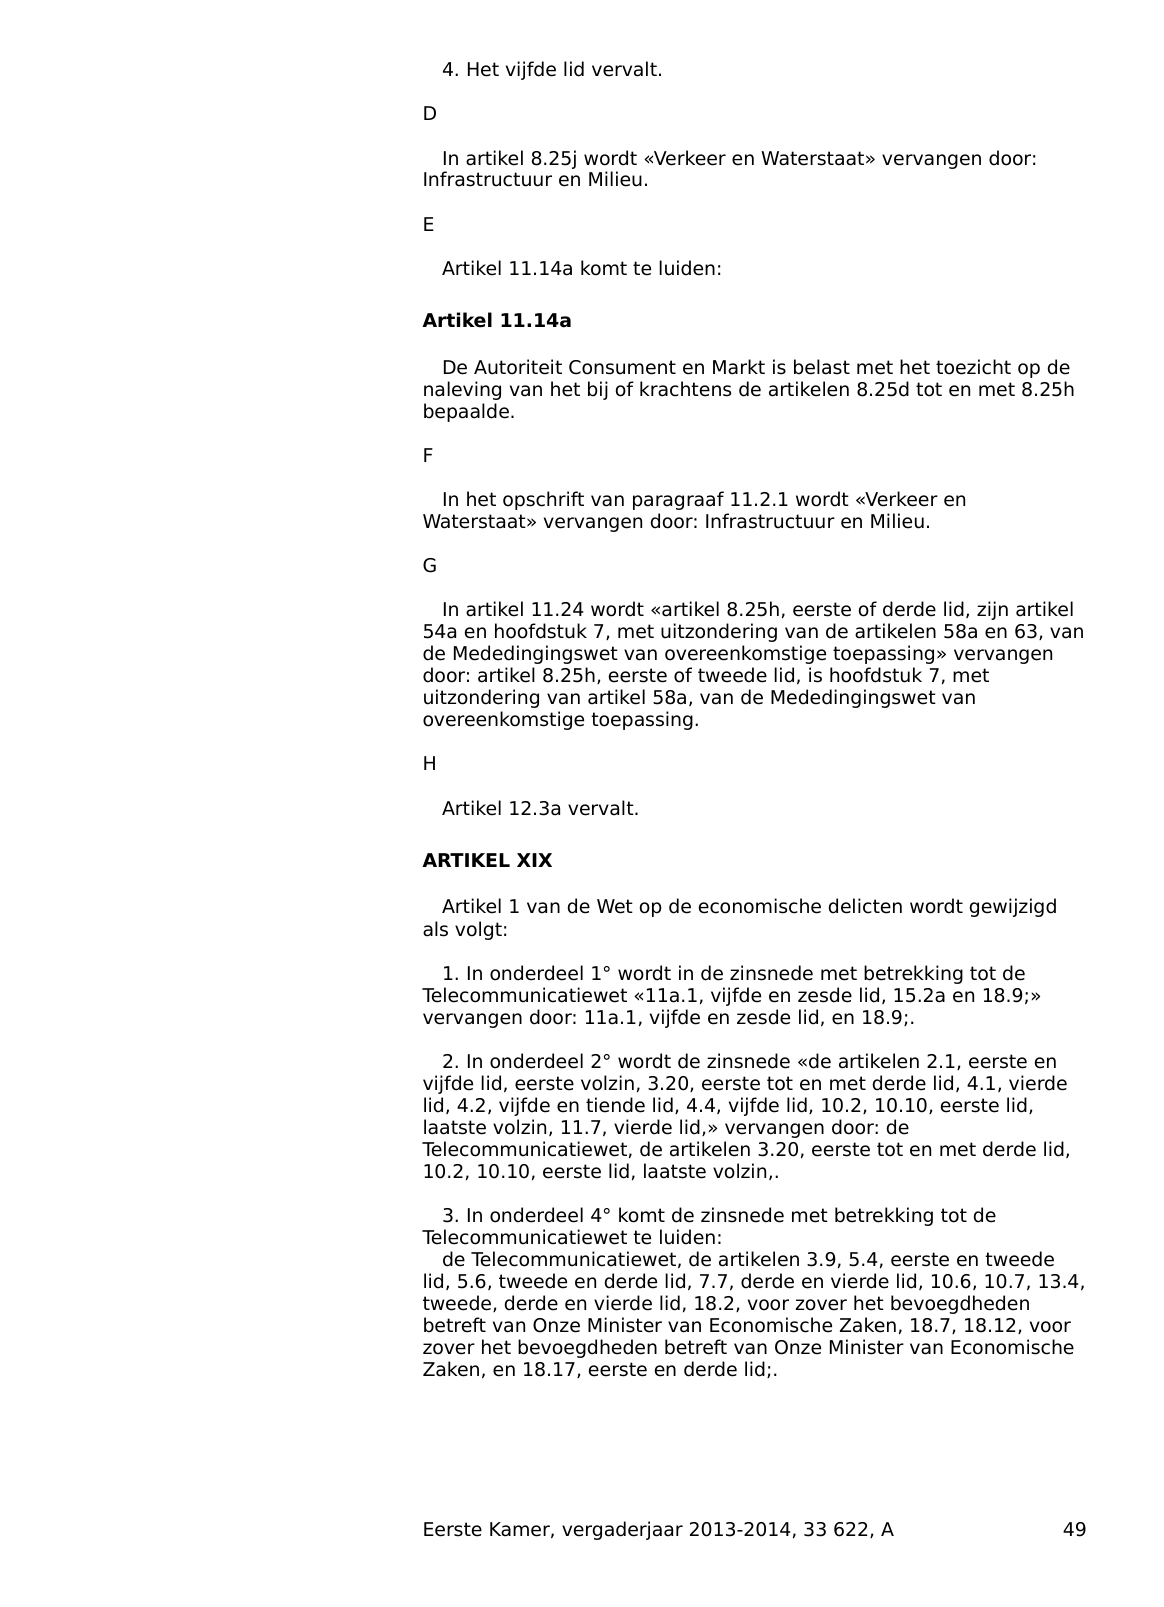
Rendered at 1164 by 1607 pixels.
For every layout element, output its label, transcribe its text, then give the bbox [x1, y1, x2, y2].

text F [422, 445, 1087, 467]
text In artikel 8.25j wordt «Verkeer en Waterstaat» vervangen door: Infrastructuur en Milieu. [422, 147, 1087, 191]
text 1. In onderdeel 1° wordt in de zinsnede met betrekking tot de Telecommunicatiewet «11a.1, vijfde en zesde lid, 15.2a en 18.9;» vervangen door: 11a.1, vijfde en zesde lid, en 18.9;. [422, 963, 1087, 1028]
text H [422, 753, 1087, 775]
text In artikel 11.24 wordt «artikel 8.25h, eerste of derde lid, zijn artikel 54a en hoofdstuk 7, met uitzondering van de artikelen 58a en 63, van de Mededingingswet van overeenkomstige toepassing» vervangen door: artikel 8.25h, eerste of tweede lid, is hoofdstuk 7, met uitzondering van artikel 58a, van de Mededingingswet van overeenkomstige toepassing. [422, 599, 1087, 731]
text In het opschrift van paragraaf 11.2.1 wordt «Verkeer en Waterstaat» vervangen door: Infrastructuur en Milieu. [422, 489, 1087, 533]
text 4. Het vijfde lid vervalt. [422, 59, 1087, 81]
text E [422, 213, 1087, 236]
text 2. In onderdeel 2° wordt de zinsnede «de artikelen 2.1, eerste en vijfde lid, eerste volzin, 3.20, eerste tot en met derde lid, 4.1, vierde lid, 4.2, vijfde en tiende lid, 4.4, vijfde lid, 10.2, 10.10, eerste lid, laatste volzin, 11.7, vierde lid,» vervangen door: de Telecommunicatiewet, de artikelen 3.20, eerste tot en met derde lid, 10.2, 10.10, eerste lid, laatste volzin,. [422, 1051, 1087, 1183]
text De Autoriteit Consument en Markt is belast met het toezicht op de naleving van het bij of krachtens de artikelen 8.25d tot en met 8.25h bepaalde. [422, 357, 1087, 423]
text G [422, 555, 1087, 577]
text D [422, 103, 1087, 125]
text Artikel 1 van de Wet op de economische delicten wordt gewijzigd als volgt: [422, 896, 1087, 940]
text Artikel 12.3a vervalt. [422, 797, 1087, 819]
subtitle ARTIKEL XIX [422, 849, 1087, 871]
text de Telecommunicatiewet, de artikelen 3.9, 5.4, eerste en tweede lid, 5.6, tweede en derde lid, 7.7, derde en vierde lid, 10.6, 10.7, 13.4, tweede, derde en vierde lid, 18.2, voor zover het bevoegdheden betreft van Onze Minister van Economische Zaken, 18.7, 18.12, voor zover het bevoegdheden betreft van Onze Minister van Economische Zaken, en 18.17, eerste en derde lid;. [422, 1249, 1087, 1381]
text 3. In onderdeel 4° komt de zinsnede met betrekking tot de Telecommunicatiewet te luiden: [422, 1205, 1087, 1249]
text Artikel 11.14a komt te luiden: [422, 258, 1087, 280]
subtitle Artikel 11.14a [422, 310, 1087, 332]
